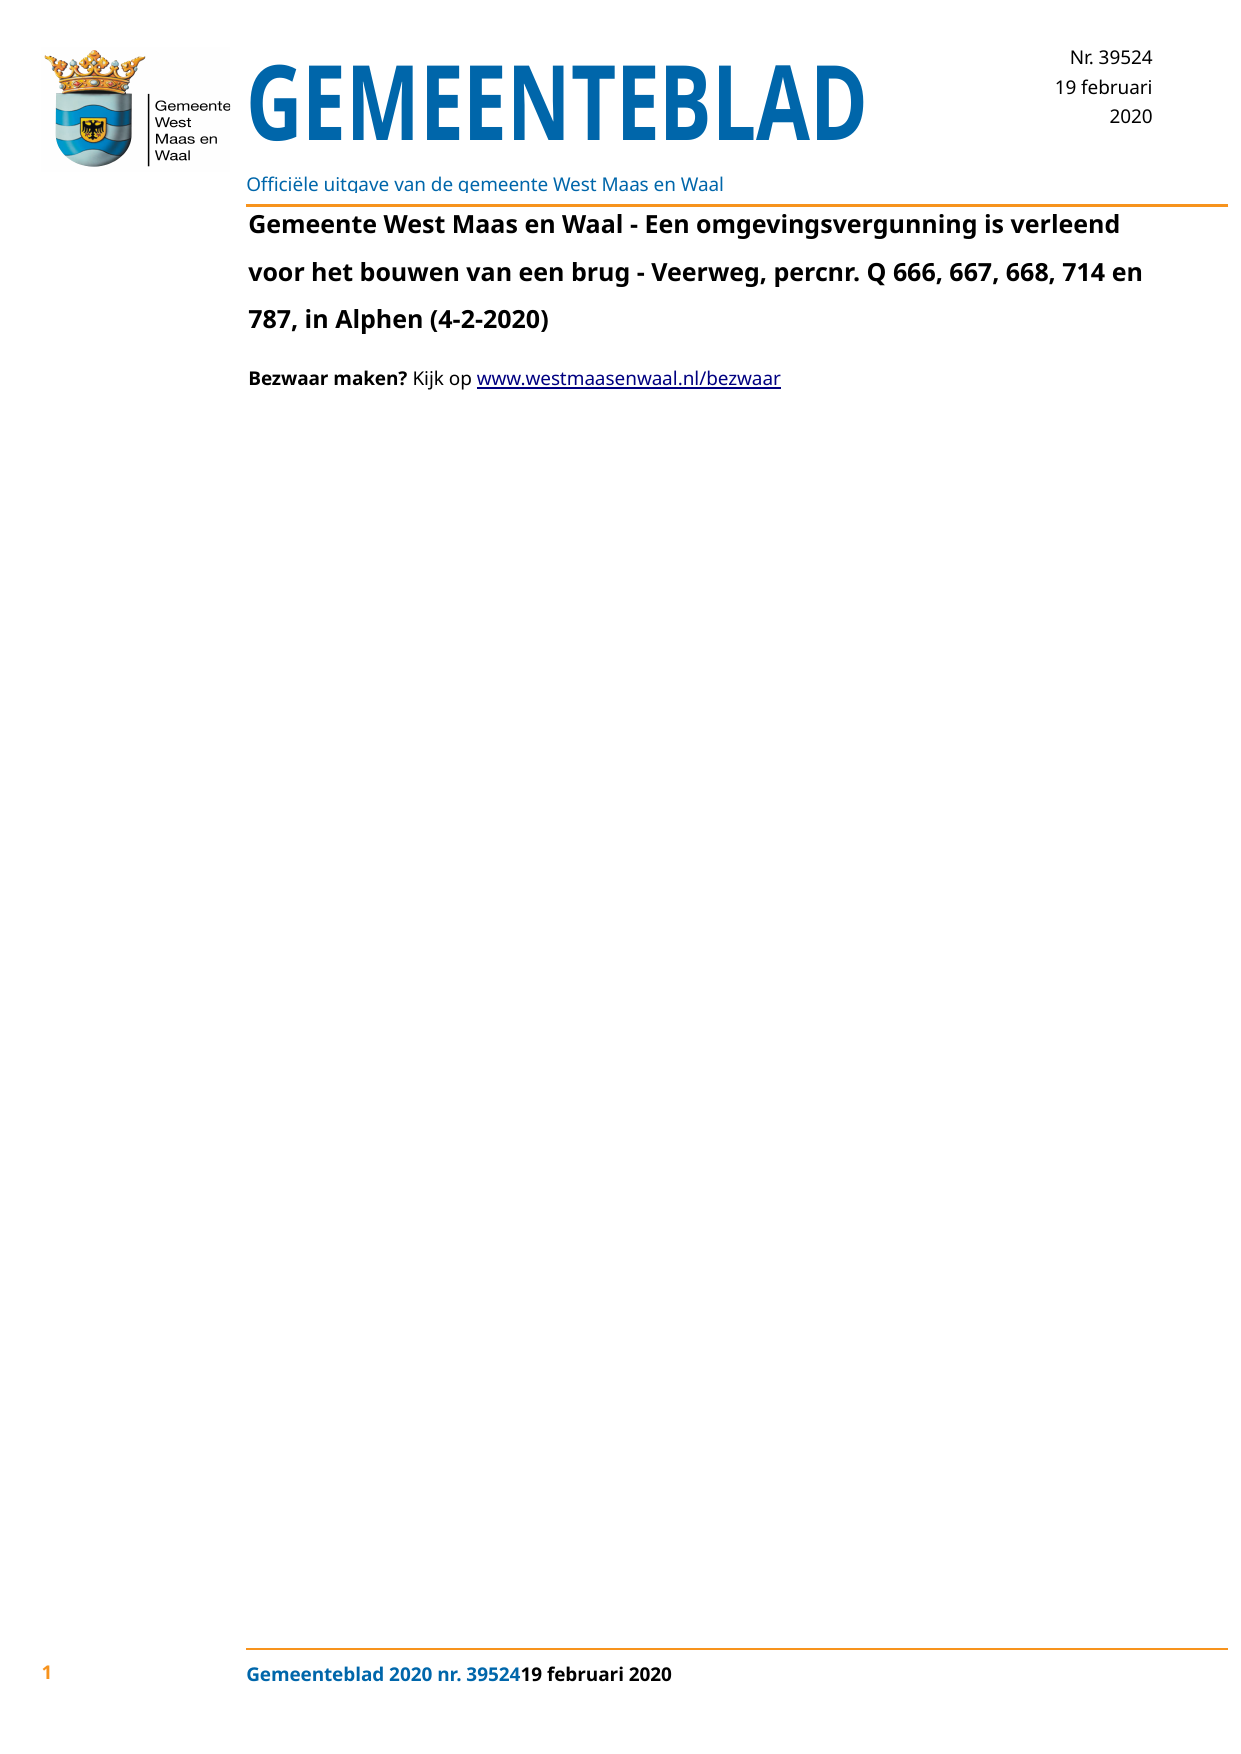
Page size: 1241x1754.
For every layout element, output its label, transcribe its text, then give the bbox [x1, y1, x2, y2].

text Gemeente West Maas en Waal - Een omgevingsvergunning is verleend voor het bouwen van een brug - Veerweg, percnr. Q 666, 667, 668, 714 en 787, in Alphen (4-2-2020) [248, 207, 1152, 336]
text Bezwaar maken? Kijk op www.westmaasenwaal.nl/bezwaar [248, 366, 1152, 391]
picture [41, 47, 231, 172]
